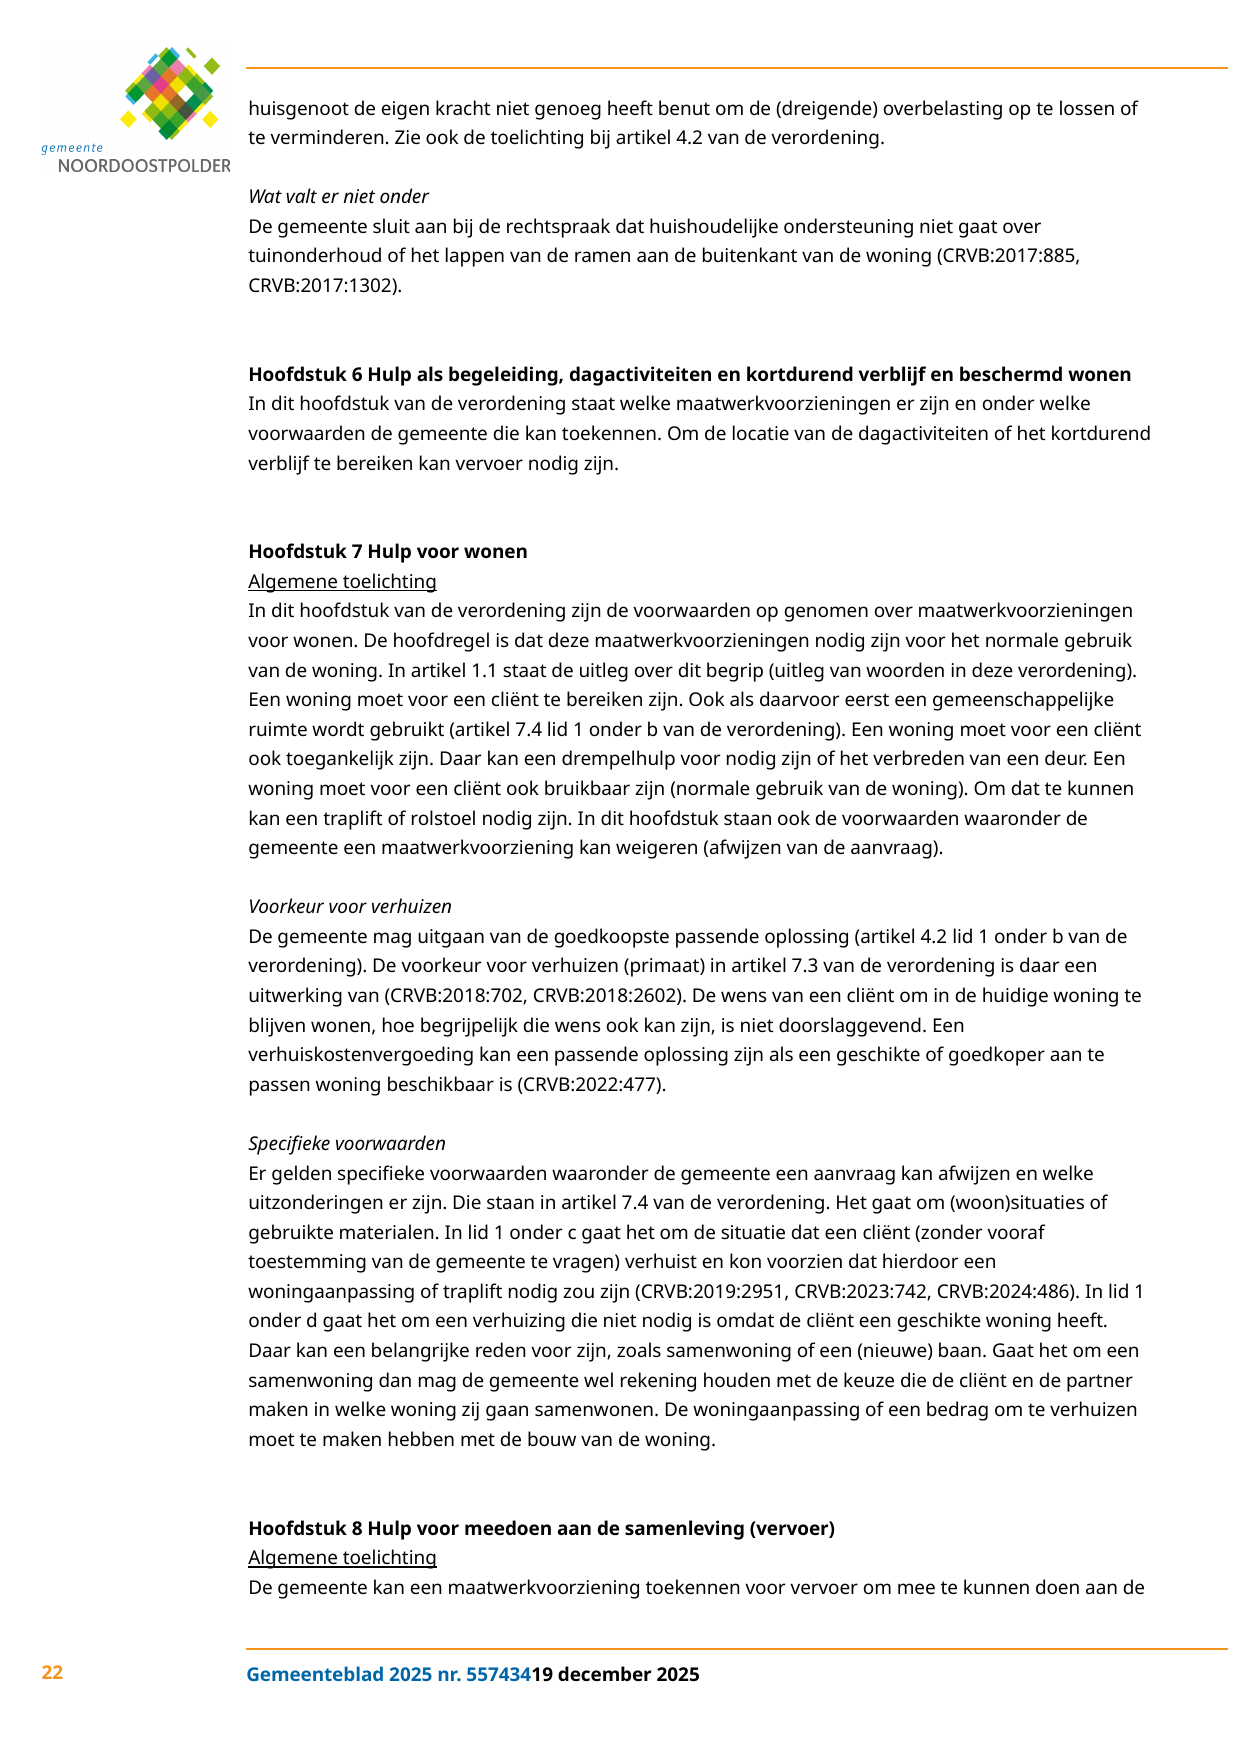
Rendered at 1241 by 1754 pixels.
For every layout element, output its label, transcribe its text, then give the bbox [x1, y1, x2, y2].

text De gemeente kan een maatwerkvoorziening toekennen voor vervoer om mee te kunnen doen aan de [248, 1574, 1152, 1600]
text De gemeente sluit aan bij de rechtspraak dat huishoudelijke ondersteuning niet gaat over tuinonderhoud of het lappen van de ramen aan de buitenkant van de woning (CRVB:2017:885, CRVB:2017:1302). [248, 213, 1152, 298]
text De gemeente mag uitgaan van de goedkoopste passende oplossing (artikel 4.2 lid 1 onder b van de verordening). De voorkeur voor verhuizen (primaat) in artikel 7.3 van de verordening is daar een uitwerking van (CRVB:2018:702, CRVB:2018:2602). De wens van een cliënt om in de huidige woning te blijven wonen, hoe begrijpelijk die wens ook kan zijn, is niet doorslaggevend. Een verhuiskostenvergoeding kan een passende oplossing zijn als een geschikte of goedkoper aan te passen woning beschikbaar is (CRVB:2022:477). [248, 923, 1152, 1097]
text Voorkeur voor verhuizen [248, 893, 1152, 919]
text Hoofdstuk 8 Hulp voor meedoen aan de samenleving (vervoer) [248, 1515, 1152, 1541]
text In dit hoofdstuk van de verordening staat welke maatwerkvoorzieningen er zijn en onder welke voorwaarden de gemeente die kan toekennen. Om de locatie van de dagactiviteiten of het kortdurend verblijf te bereiken kan vervoer nodig zijn. [248, 391, 1152, 476]
text Specifieke voorwaarden [248, 1130, 1152, 1156]
text Er gelden specifieke voorwaarden waaronder de gemeente een aanvraag kan afwijzen en welke uitzonderingen er zijn. Die staan in artikel 7.4 van de verordening. Het gaat om (woon)situaties of gebruikte materialen. In lid 1 onder c gaat het om de situatie dat een cliënt (zonder vooraf toestemming van de gemeente te vragen) verhuist en kon voorzien dat hierdoor een woningaanpassing of traplift nodig zou zijn (CRVB:2019:2951, CRVB:2023:742, CRVB:2024:486). In lid 1 onder d gaat het om een verhuizing die niet nodig is omdat de cliënt een geschikte woning heeft. Daar kan een belangrijke reden voor zijn, zoals samenwoning of een (nieuwe) baan. Gaat het om een samenwoning dan mag de gemeente wel rekening houden met de keuze die de cliënt en de partner maken in welke woning zij gaan samenwonen. De woningaanpassing of een bedrag om te verhuizen moet te maken hebben met de bouw van de woning. [248, 1160, 1152, 1452]
text In dit hoofdstuk van de verordening zijn de voorwaarden op genomen over maatwerkvoorzieningen voor wonen. De hoofdregel is dat deze maatwerkvoorzieningen nodig zijn voor het normale gebruik van de woning. In artikel 1.1 staat de uitleg over dit begrip (uitleg van woorden in deze verordening). Een woning moet voor een cliënt te bereiken zijn. Ook als daarvoor eerst een gemeenschappelijke ruimte wordt gebruikt (artikel 7.4 lid 1 onder b van de verordening). Een woning moet voor een cliënt ook toegankelijk zijn. Daar kan een drempelhulp voor nodig zijn of het verbreden van een deur. Een woning moet voor een cliënt ook bruikbaar zijn (normale gebruik van de woning). Om dat te kunnen kan een traplift of rolstoel nodig zijn. In dit hoofdstuk staan ook de voorwaarden waaronder de gemeente een maatwerkvoorziening kan weigeren (afwijzen van de aanvraag). [248, 598, 1152, 860]
text Hoofdstuk 6 Hulp als begeleiding, dagactiviteiten en kortdurend verblijf en beschermd wonen [248, 361, 1152, 387]
text Hoofdstuk 7 Hulp voor wonen [248, 538, 1152, 564]
text Algemene toelichting [248, 1544, 1152, 1570]
text Wat valt er niet onder [248, 183, 1152, 209]
picture [41, 47, 231, 172]
text Algemene toelichting [248, 568, 1152, 594]
text huisgenoot de eigen kracht niet genoeg heeft benut om de (dreigende) overbelasting op te lossen of te verminderen. Zie ook de toelichting bij artikel 4.2 van de verordening. [248, 95, 1152, 150]
